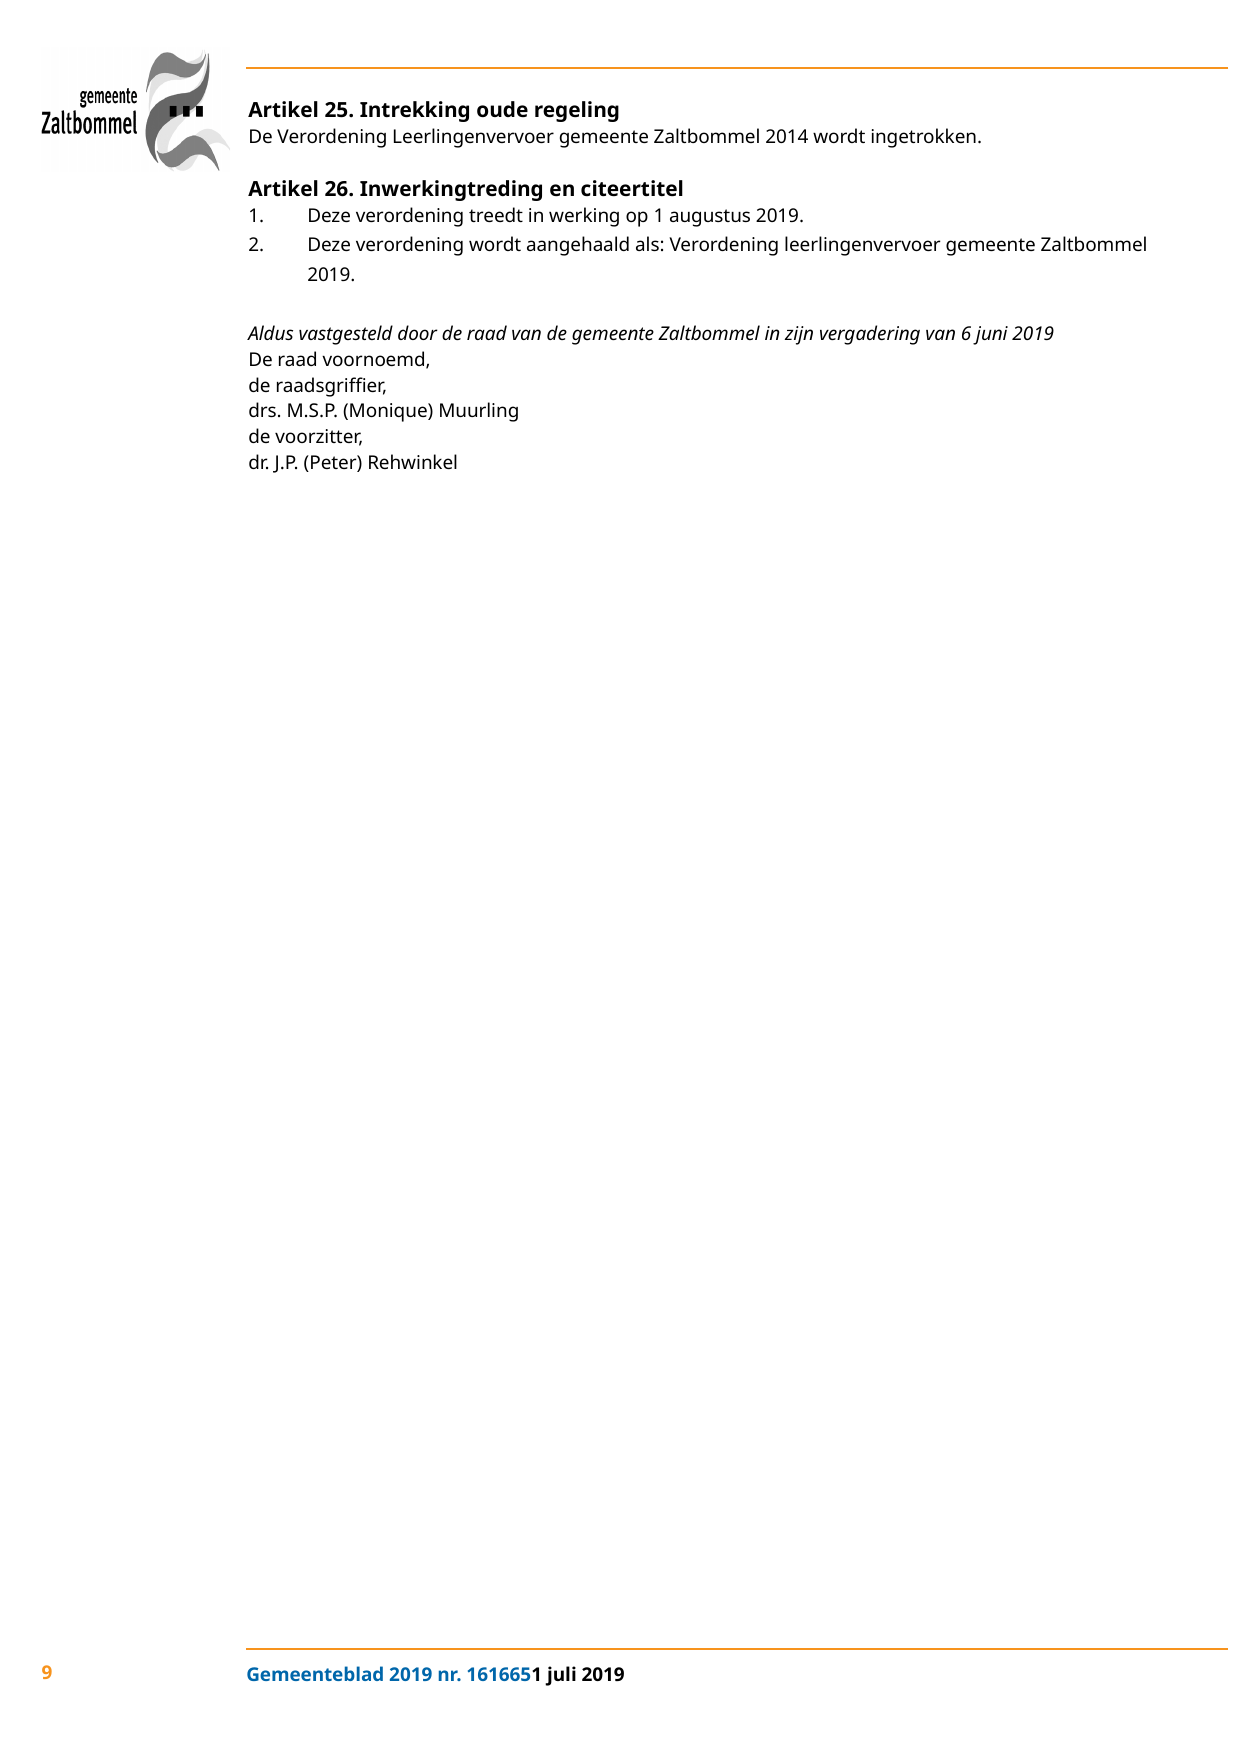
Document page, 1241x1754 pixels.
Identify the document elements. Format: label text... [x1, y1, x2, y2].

text Artikel 25. Intrekking oude regeling [248, 95, 1152, 123]
text Aldus vastgesteld door de raad van de gemeente Zaltbommel in zijn vergadering van 6 juni 2019 [248, 320, 1152, 346]
list Deze verordening wordt aangehaald als: Verordening leerlingenvervoer gemeente Zaltbommel 2019. [248, 232, 1152, 287]
text de raadsgriffier, [248, 372, 1152, 398]
text dr. J.P. (Peter) Rehwinkel [248, 449, 1152, 475]
text De raad voornoemd, [248, 346, 1152, 372]
text de voorzitter, [248, 423, 1152, 449]
text drs. M.S.P. (Monique) Muurling [248, 398, 1152, 423]
picture [41, 47, 231, 172]
text De Verordening Leerlingenvervoer gemeente Zaltbommel 2014 wordt ingetrokken. [248, 123, 1152, 149]
text Artikel 26. Inwerkingtreding en citeertitel [248, 174, 1152, 202]
list Deze verordening treedt in werking op 1 augustus 2019. [248, 202, 1152, 228]
